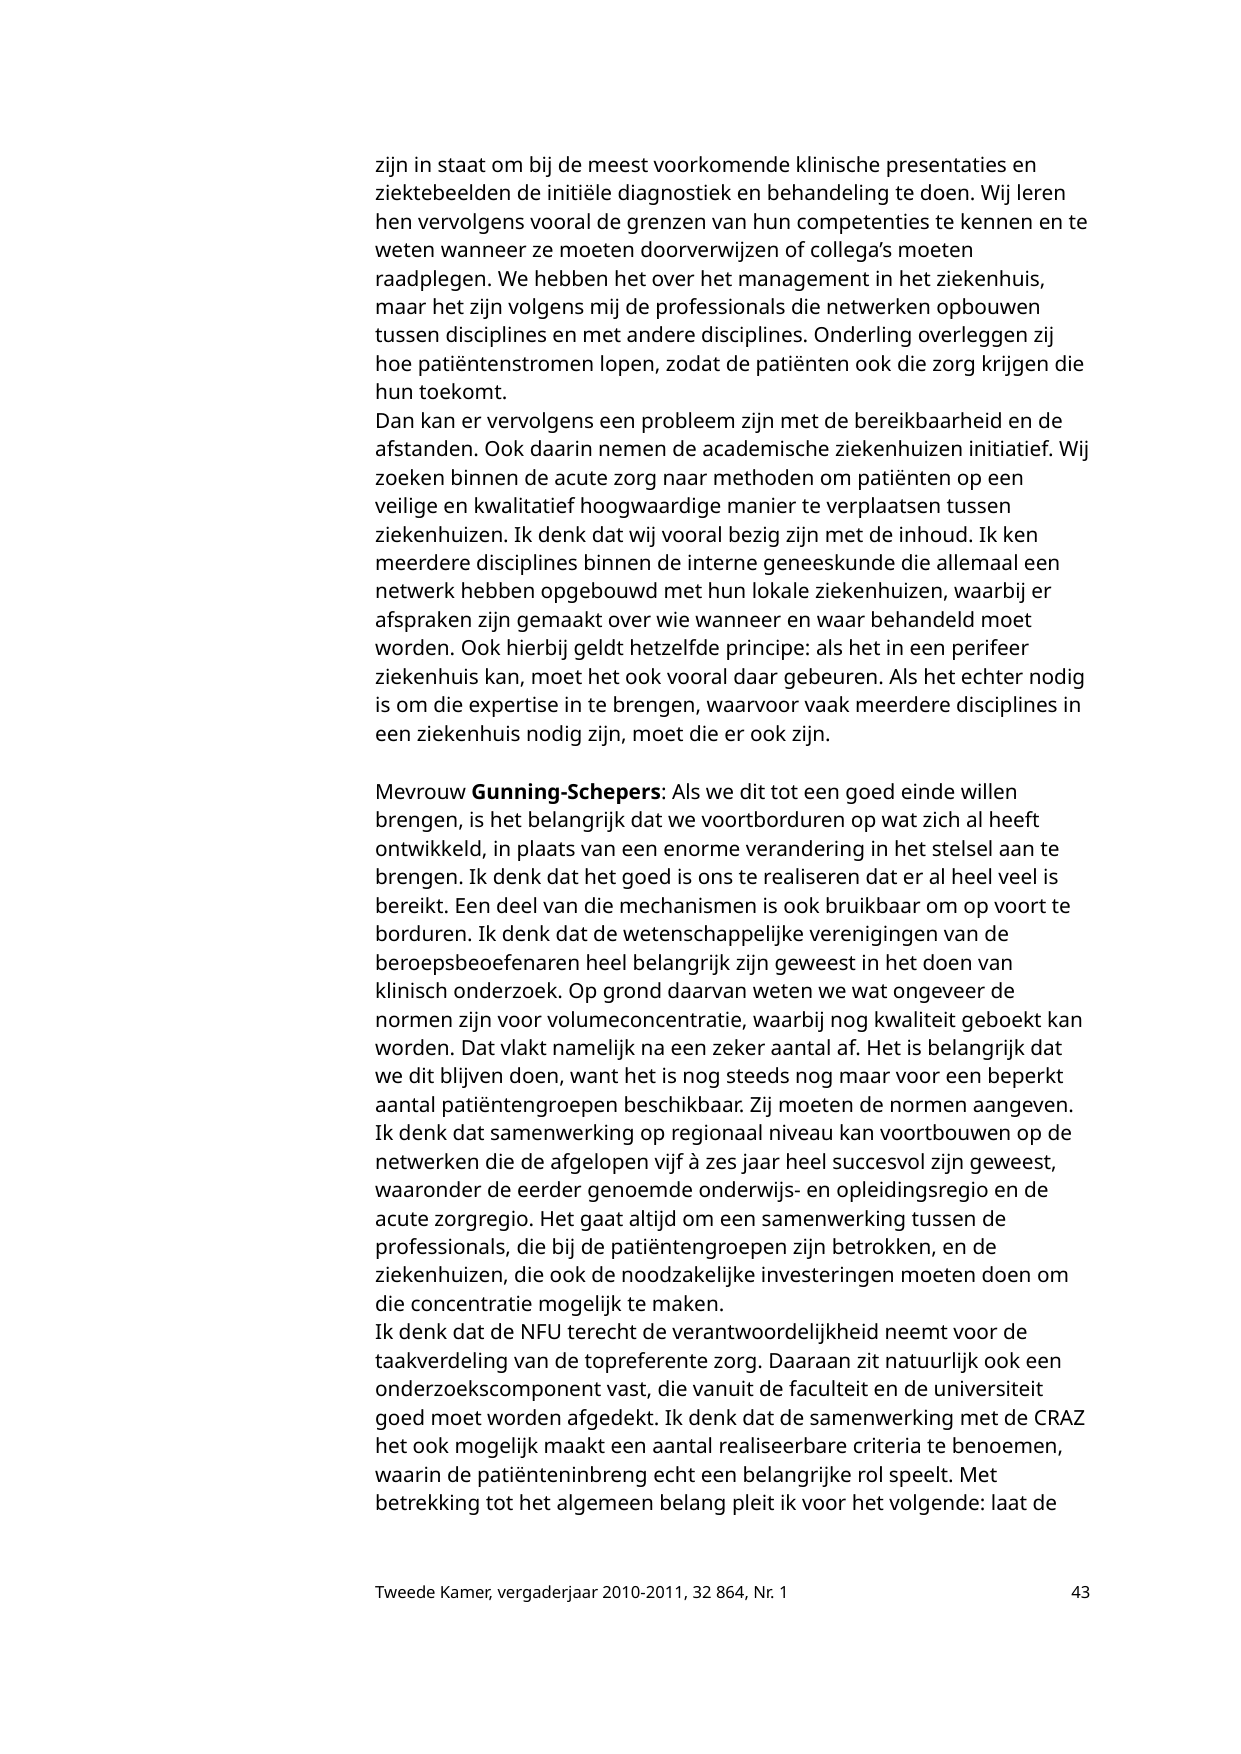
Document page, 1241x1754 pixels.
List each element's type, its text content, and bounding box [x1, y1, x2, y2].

text Mevrouw Gunning-Schepers: Als we dit tot een goed einde willen brengen, is het belangrijk dat we voortborduren op wat zich al heeft ontwikkeld, in plaats van een enorme verandering in het stelsel aan te brengen. Ik denk dat het goed is ons te realiseren dat er al heel veel is bereikt. Een deel van die mechanismen is ook bruikbaar om op voort te borduren. Ik denk dat de wetenschappelijke verenigingen van de beroepsbeoefenaren heel belangrijk zijn geweest in het doen van klinisch onderzoek. Op grond daarvan weten we wat ongeveer de normen zijn voor volumeconcentratie, waarbij nog kwaliteit geboekt kan worden. Dat vlakt namelijk na een zeker aantal af. Het is belangrijk dat we dit blijven doen, want het is nog steeds nog maar voor een beperkt aantal patiëntengroepen beschikbaar. Zij moeten de normen aangeven. Ik denk dat samenwerking op regionaal niveau kan voortbouwen op de netwerken die de afgelopen vijf à zes jaar heel succesvol zijn geweest, waaronder de eerder genoemde onderwijs- en opleidingsregio en de acute zorgregio. Het gaat altijd om een samenwerking tussen de professionals, die bij de patiëntengroepen zijn betrokken, en de ziekenhuizen, die ook de noodzakelijke investeringen moeten doen om die concentratie mogelijk te maken. [375, 777, 1090, 1317]
text zijn in staat om bij de meest voorkomende klinische presentaties en ziektebeelden de initiële diagnostiek en behandeling te doen. Wij leren hen vervolgens vooral de grenzen van hun competenties te kennen en te weten wanneer ze moeten doorverwijzen of collega’s moeten raadplegen. We hebben het over het management in het ziekenhuis, maar het zijn volgens mij de professionals die netwerken opbouwen tussen disciplines en met andere disciplines. Onderling overleggen zij hoe patiëntenstromen lopen, zodat de patiënten ook die zorg krijgen die hun toekomt. [375, 150, 1090, 406]
text Dan kan er vervolgens een probleem zijn met de bereikbaarheid en de afstanden. Ook daarin nemen de academische ziekenhuizen initiatief. Wij zoeken binnen de acute zorg naar methoden om patiënten op een veilige en kwalitatief hoogwaardige manier te verplaatsen tussen ziekenhuizen. Ik denk dat wij vooral bezig zijn met de inhoud. Ik ken meerdere disciplines binnen de interne geneeskunde die allemaal een netwerk hebben opgebouwd met hun lokale ziekenhuizen, waarbij er afspraken zijn gemaakt over wie wanneer en waar behandeld moet worden. Ook hierbij geldt hetzelfde principe: als het in een perifeer ziekenhuis kan, moet het ook vooral daar gebeuren. Als het echter nodig is om die expertise in te brengen, waarvoor vaak meerdere disciplines in een ziekenhuis nodig zijn, moet die er ook zijn. [375, 406, 1090, 747]
text Ik denk dat de NFU terecht de verantwoordelijkheid neemt voor de taakverdeling van de topreferente zorg. Daaraan zit natuurlijk ook een onderzoekscomponent vast, die vanuit de faculteit en de universiteit goed moet worden afgedekt. Ik denk dat de samenwerking met de CRAZ het ook mogelijk maakt een aantal realiseerbare criteria te benoemen, waarin de patiënteninbreng echt een belangrijke rol speelt. Met betrekking tot het algemeen belang pleit ik voor het volgende: laat de [375, 1317, 1090, 1517]
